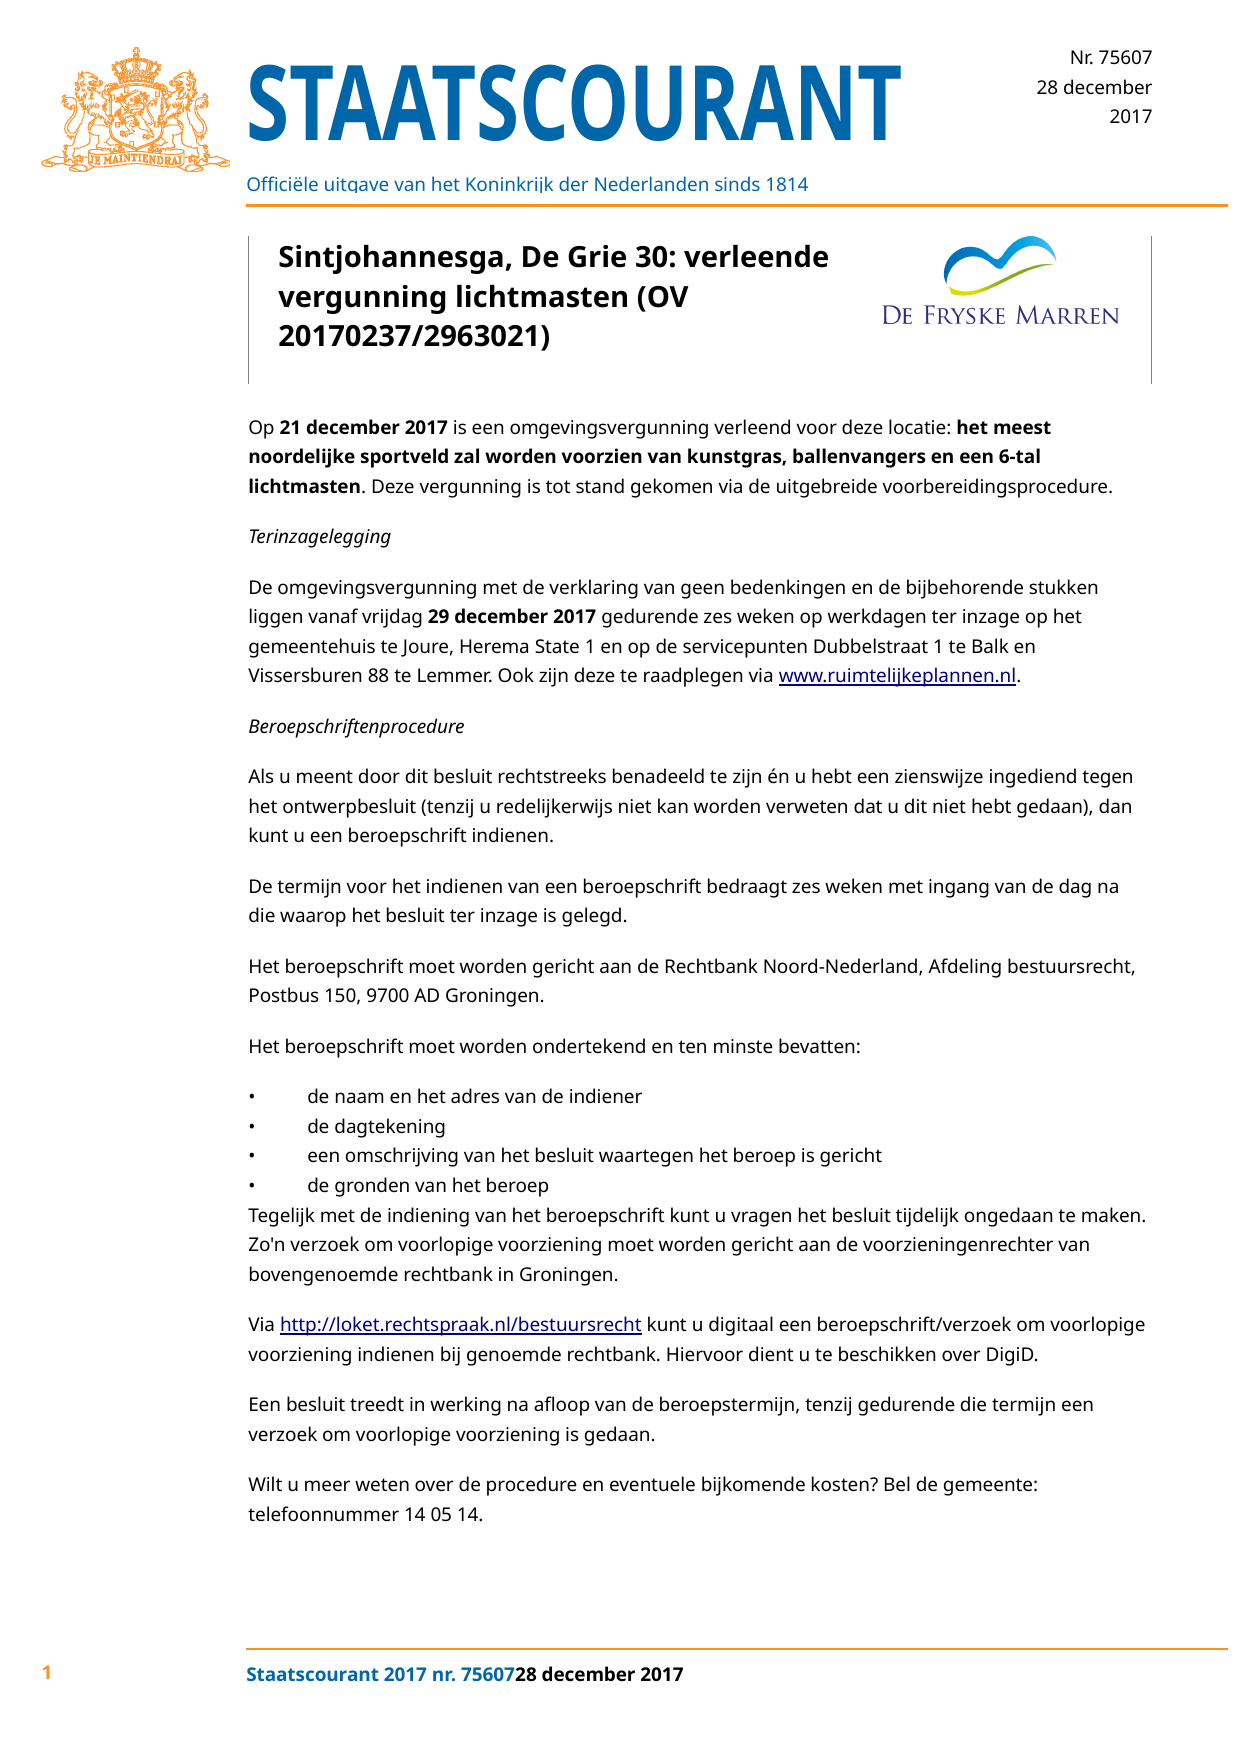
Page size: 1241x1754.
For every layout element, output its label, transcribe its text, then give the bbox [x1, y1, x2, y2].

text Op 21 december 2017 is een omgevingsvergunning verleend voor deze locatie: het meest noordelijke sportveld zal worden voorzien van kunstgras, ballenvangers en een 6-tal lichtmasten. Deze vergunning is tot stand gekomen via de uitgebreide voorbereidingsprocedure. [248, 414, 1152, 499]
text Het beroepschrift moet worden ondertekend en ten minste bevatten: [248, 1033, 1152, 1059]
list de gronden van het beroep [248, 1172, 1152, 1198]
table_header [850, 236, 1151, 384]
list een omschrijving van het besluit waartegen het beroep is gericht [248, 1143, 1152, 1168]
text Als u meent door dit besluit rechtstreeks benadeeld te zijn én u hebt een zienswijze ingediend tegen het ontwerpbesluit (tenzij u redelijkerwijs niet kan worden verweten dat u dit niet hebt gedaan), dan kunt u een beroepschrift indienen. [248, 763, 1152, 848]
picture [41, 47, 231, 172]
text Een besluit treedt in werking na afloop van de beroepstermijn, tenzij gedurende die termijn een verzoek om voorlopige voorziening is gedaan. [248, 1391, 1152, 1447]
text De termijn voor het indienen van een beroepschrift bedraagt zes weken met ingang van de dag na die waarop het besluit ter inzage is gelegd. [248, 873, 1152, 928]
picture [882, 236, 1119, 324]
text Terinzagelegging [248, 523, 1152, 549]
text De omgevingsvergunning met de verklaring van geen bedenkingen en de bijbehorende stukken liggen vanaf vrijdag 29 december 2017 gedurende zes weken op werkdagen ter inzage op het gemeentehuis te Joure, Herema State 1 en op de servicepunten Dubbelstraat 1 te Balk en Vissersburen 88 te Lemmer. Ook zijn deze te raadplegen via www.ruimtelijkeplannen.nl. [248, 574, 1152, 688]
text Het beroepschrift moet worden gericht aan de Rechtbank Noord-Nederland, Afdeling bestuursrecht, Postbus 150, 9700 AD Groningen. [248, 953, 1152, 1008]
text Via http://loket.rechtspraak.nl/bestuursrecht kunt u digitaal een beroepschrift/verzoek om voorlopige voorziening indienen bij genoemde rechtbank. Hiervoor dient u te beschikken over DigiD. [248, 1311, 1152, 1367]
list de naam en het adres van de indiener [248, 1083, 1152, 1109]
text Tegelijk met de indiening van het beroepschrift kunt u vragen het besluit tijdelijk ongedaan te maken. Zo'n verzoek om voorlopige voorziening moet worden gericht aan de voorzieningenrechter van bovengenoemde rechtbank in Groningen. [248, 1202, 1152, 1287]
text Wilt u meer weten over de procedure en eventuele bijkomende kosten? Bel de gemeente: telefoonnummer 14 05 14. [248, 1471, 1152, 1527]
list de dagtekening [248, 1113, 1152, 1139]
table_header Sintjohannesga, De Grie 30: verleende vergunning lichtmasten (OV 20170237/2963021) [249, 236, 850, 384]
text Beroepschriftenprocedure [248, 713, 1152, 739]
